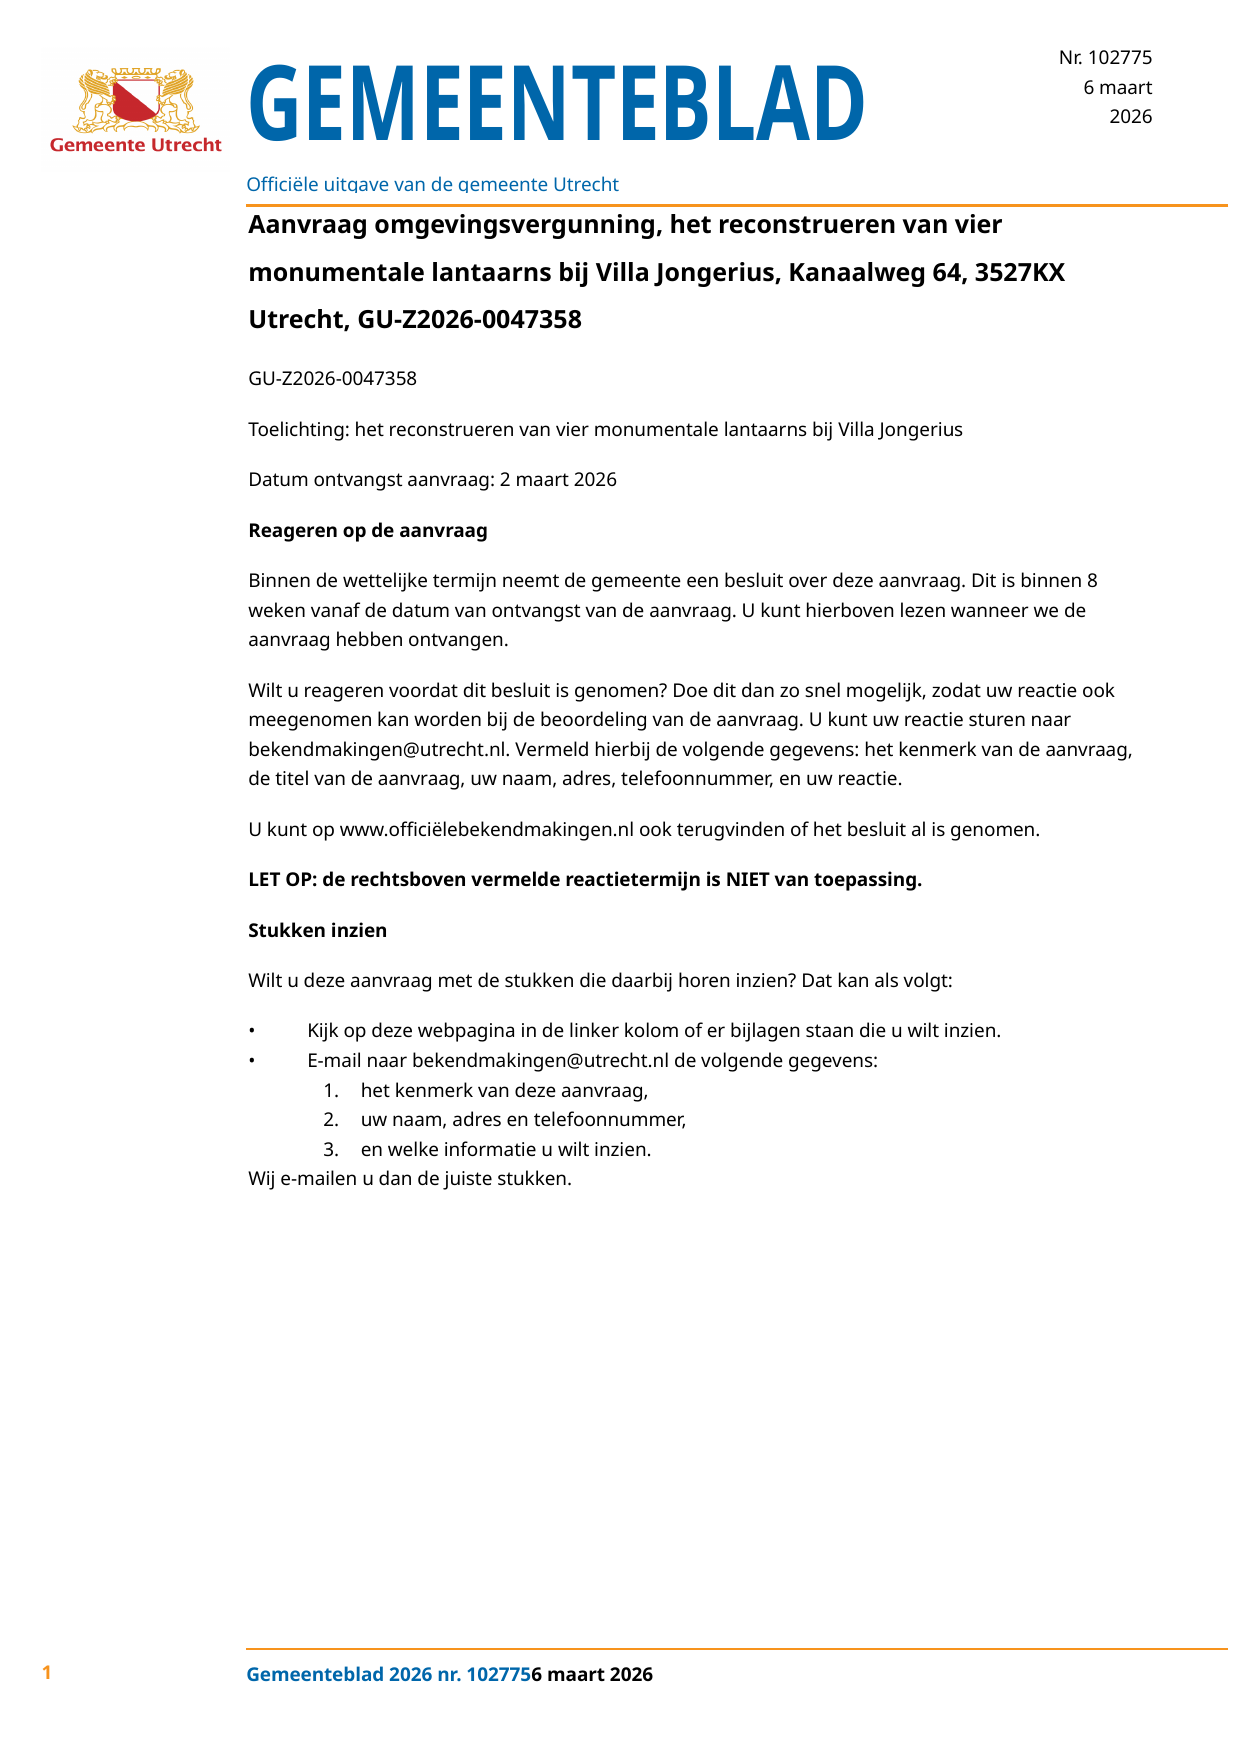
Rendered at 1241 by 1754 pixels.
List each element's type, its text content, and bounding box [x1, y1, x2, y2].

list Kijk op deze webpagina in de linker kolom of er bijlagen staan die u wilt inzien. [248, 1018, 1152, 1043]
text Stukken inzien [248, 917, 1152, 942]
picture [41, 47, 231, 172]
text GU-Z2026-0047358 [248, 366, 1152, 391]
text Wilt u reageren voordat dit besluit is genomen? Doe dit dan zo snel mogelijk, zodat uw reactie ook meegenomen kan worden bij de beoordeling van de aanvraag. U kunt uw reactie sturen naar bekendmakingen@utrecht.nl. Vermeld hierbij de volgende gegevens: het kenmerk van de aanvraag, de titel van de aanvraag, uw naam, adres, telefoonnummer, en uw reactie. [248, 677, 1152, 791]
list uw naam, adres en telefoonnummer, [323, 1106, 1152, 1132]
text Binnen de wettelijke termijn neemt de gemeente een besluit over deze aanvraag. Dit is binnen 8 weken vanaf de datum van ontvangst van de aanvraag. U kunt hierboven lezen wanneer we de aanvraag hebben ontvangen. [248, 567, 1152, 652]
text Datum ontvangst aanvraag: 2 maart 2026 [248, 466, 1152, 492]
text Toelichting: het reconstrueren van vier monumentale lantaarns bij Villa Jongerius [248, 416, 1152, 442]
text LET OP: de rechtsboven vermelde reactietermijn is NIET van toepassing. [248, 866, 1152, 892]
list het kenmerk van deze aanvraag, [323, 1077, 1152, 1102]
list en welke informatie u wilt inzien. [323, 1136, 1152, 1162]
text Wij e-mailen u dan de juiste stukken. [248, 1166, 1152, 1191]
text Aanvraag omgevingsvergunning, het reconstrueren van vier monumentale lantaarns bij Villa Jongerius, Kanaalweg 64, 3527KX Utrecht, GU-Z2026-0047358 [248, 207, 1152, 336]
list E-mail naar bekendmakingen@utrecht.nl de volgende gegevens: [248, 1047, 1152, 1073]
text Reageren op de aanvraag [248, 517, 1152, 542]
text Wilt u deze aanvraag met de stukken die daarbij horen inzien? Dat kan als volgt: [248, 967, 1152, 993]
text U kunt op www.officiëlebekendmakingen.nl ook terugvinden of het besluit al is genomen. [248, 816, 1152, 842]
